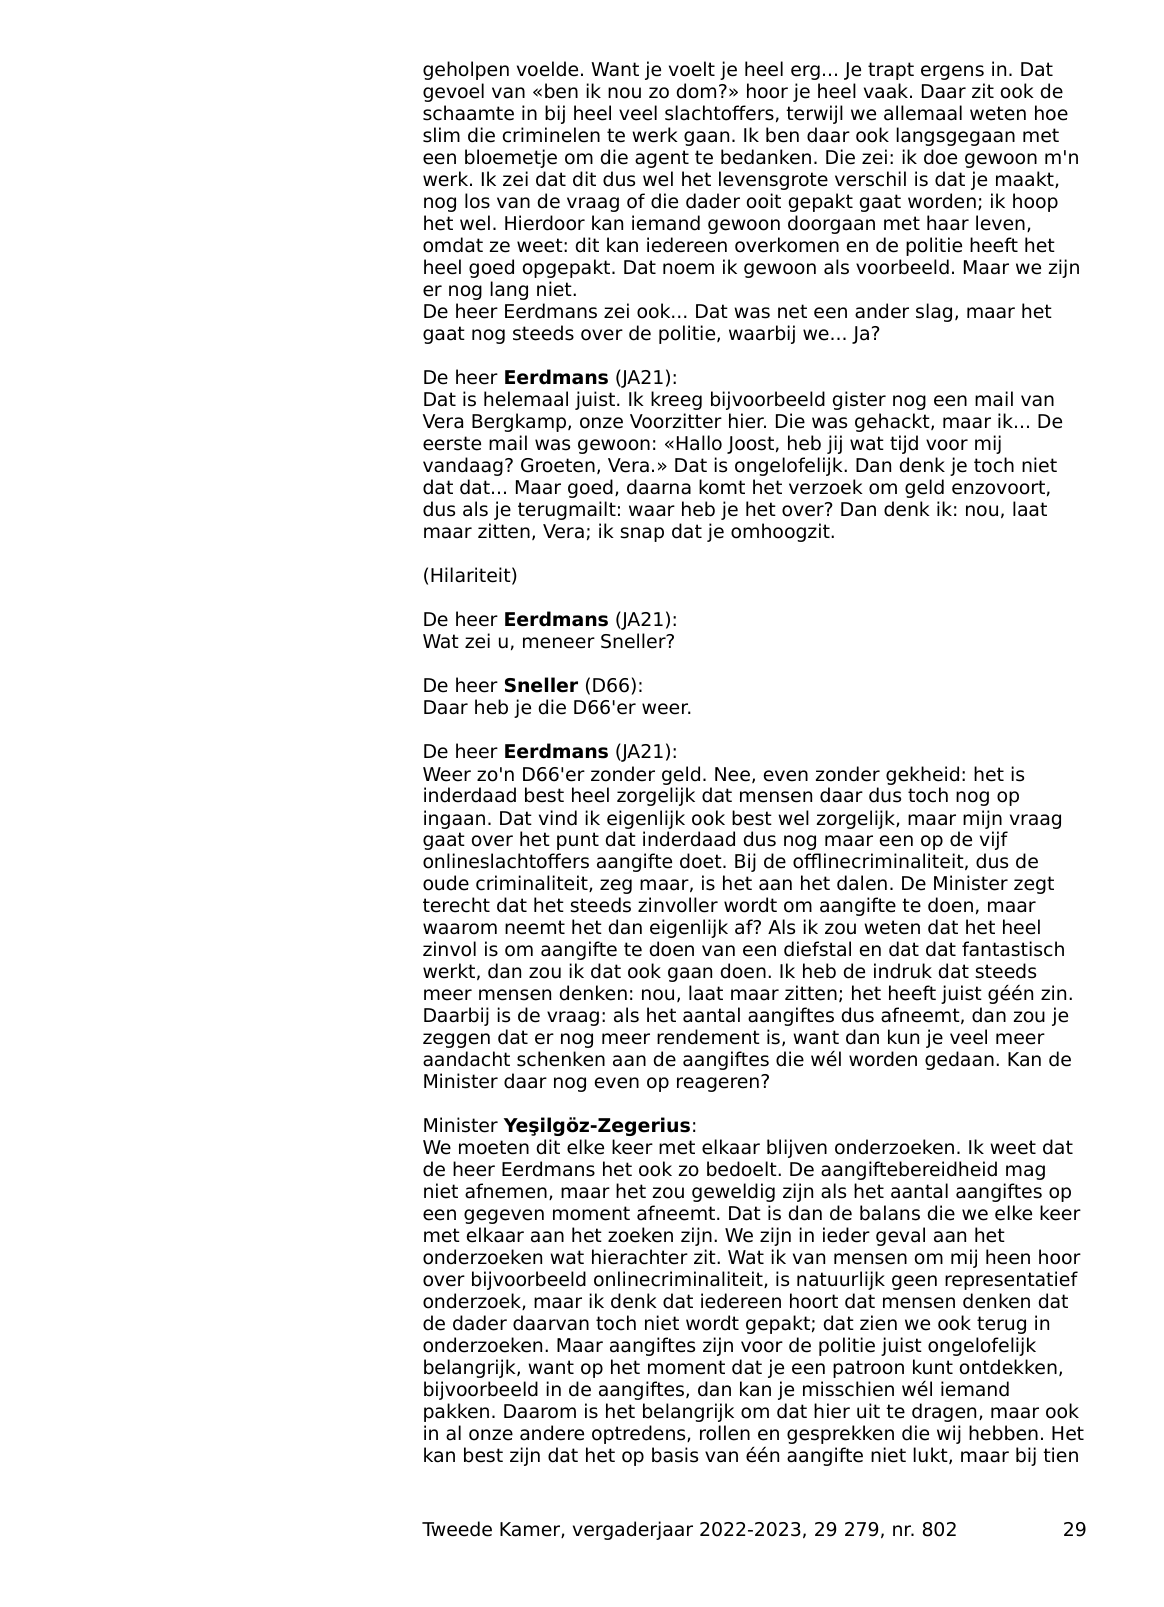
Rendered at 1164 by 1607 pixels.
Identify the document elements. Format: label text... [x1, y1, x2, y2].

text geholpen voelde. Want je voelt je heel erg... Je trapt ergens in. Dat gevoel van «ben ik nou zo dom?» hoor je heel vaak. Daar zit ook de schaamte in bij heel veel slachtoffers, terwijl we allemaal weten hoe slim die criminelen te werk gaan. Ik ben daar ook langsgegaan met een bloemetje om die agent te bedanken. Die zei: ik doe gewoon m'n werk. Ik zei dat dit dus wel het levensgrote verschil is dat je maakt, nog los van de vraag of die dader ooit gepakt gaat worden; ik hoop het wel. Hierdoor kan iemand gewoon doorgaan met haar leven, omdat ze weet: dit kan iedereen overkomen en de politie heeft het heel goed opgepakt. Dat noem ik gewoon als voorbeeld. Maar we zijn er nog lang niet. [422, 59, 1087, 301]
text Weer zo'n D66'er zonder geld. Nee, even zonder gekheid: het is inderdaad best heel zorgelijk dat mensen daar dus toch nog op ingaan. Dat vind ik eigenlijk ook best wel zorgelijk, maar mijn vraag gaat over het punt dat inderdaad dus nog maar een op de vijf onlineslachtoffers aangifte doet. Bij de offlinecriminaliteit, dus de oude criminaliteit, zeg maar, is het aan het dalen. De Minister zegt terecht dat het steeds zinvoller wordt om aangifte te doen, maar waarom neemt het dan eigenlijk af? Als ik zou weten dat het heel zinvol is om aangifte te doen van een diefstal en dat dat fantastisch werkt, dan zou ik dat ook gaan doen. Ik heb de indruk dat steeds meer mensen denken: nou, laat maar zitten; het heeft juist géén zin. Daarbij is de vraag: als het aantal aangiftes dus afneemt, dan zou je zeggen dat er nog meer rendement is, want dan kun je veel meer aandacht schenken aan de aangiftes die wél worden gedaan. Kan de Minister daar nog even op reageren? [422, 763, 1087, 1093]
text Minister Yeşilgöz-Zegerius: [422, 1115, 1087, 1137]
text (Hilariteit) [422, 565, 1087, 587]
text We moeten dit elke keer met elkaar blijven onderzoeken. Ik weet dat de heer Eerdmans het ook zo bedoelt. De aangiftebereidheid mag niet afnemen, maar het zou geweldig zijn als het aantal aangiftes op een gegeven moment afneemt. Dat is dan de balans die we elke keer met elkaar aan het zoeken zijn. We zijn in ieder geval aan het onderzoeken wat hierachter zit. Wat ik van mensen om mij heen hoor over bijvoorbeeld onlinecriminaliteit, is natuurlijk geen representatief onderzoek, maar ik denk dat iedereen hoort dat mensen denken dat de dader daarvan toch niet wordt gepakt; dat zien we ook terug in onderzoeken. Maar aangiftes zijn voor de politie juist ongelofelijk belangrijk, want op het moment dat je een patroon kunt ontdekken, bijvoorbeeld in de aangiftes, dan kan je misschien wél iemand pakken. Daarom is het belangrijk om dat hier uit te dragen, maar ook in al onze andere optredens, rollen en gesprekken die wij hebben. Het kan best zijn dat het op basis van één aangifte niet lukt, maar bij tien [422, 1137, 1087, 1467]
text Dat is helemaal juist. Ik kreeg bijvoorbeeld gister nog een mail van Vera Bergkamp, onze Voorzitter hier. Die was gehackt, maar ik... De eerste mail was gewoon: «Hallo Joost, heb jij wat tijd voor mij vandaag? Groeten, Vera.» Dat is ongelofelijk. Dan denk je toch niet dat dat... Maar goed, daarna komt het verzoek om geld enzovoort, dus als je terugmailt: waar heb je het over? Dan denk ik: nou, laat maar zitten, Vera; ik snap dat je omhoogzit. [422, 389, 1087, 543]
text Wat zei u, meneer Sneller? [422, 631, 1087, 653]
text De heer Sneller (D66): [422, 675, 1087, 697]
text De heer Eerdmans zei ook... Dat was net een ander slag, maar het gaat nog steeds over de politie, waarbij we... Ja? [422, 301, 1087, 345]
text Daar heb je die D66'er weer. [422, 697, 1087, 719]
text De heer Eerdmans (JA21): [422, 367, 1087, 389]
text De heer Eerdmans (JA21): [422, 609, 1087, 631]
text De heer Eerdmans (JA21): [422, 741, 1087, 763]
